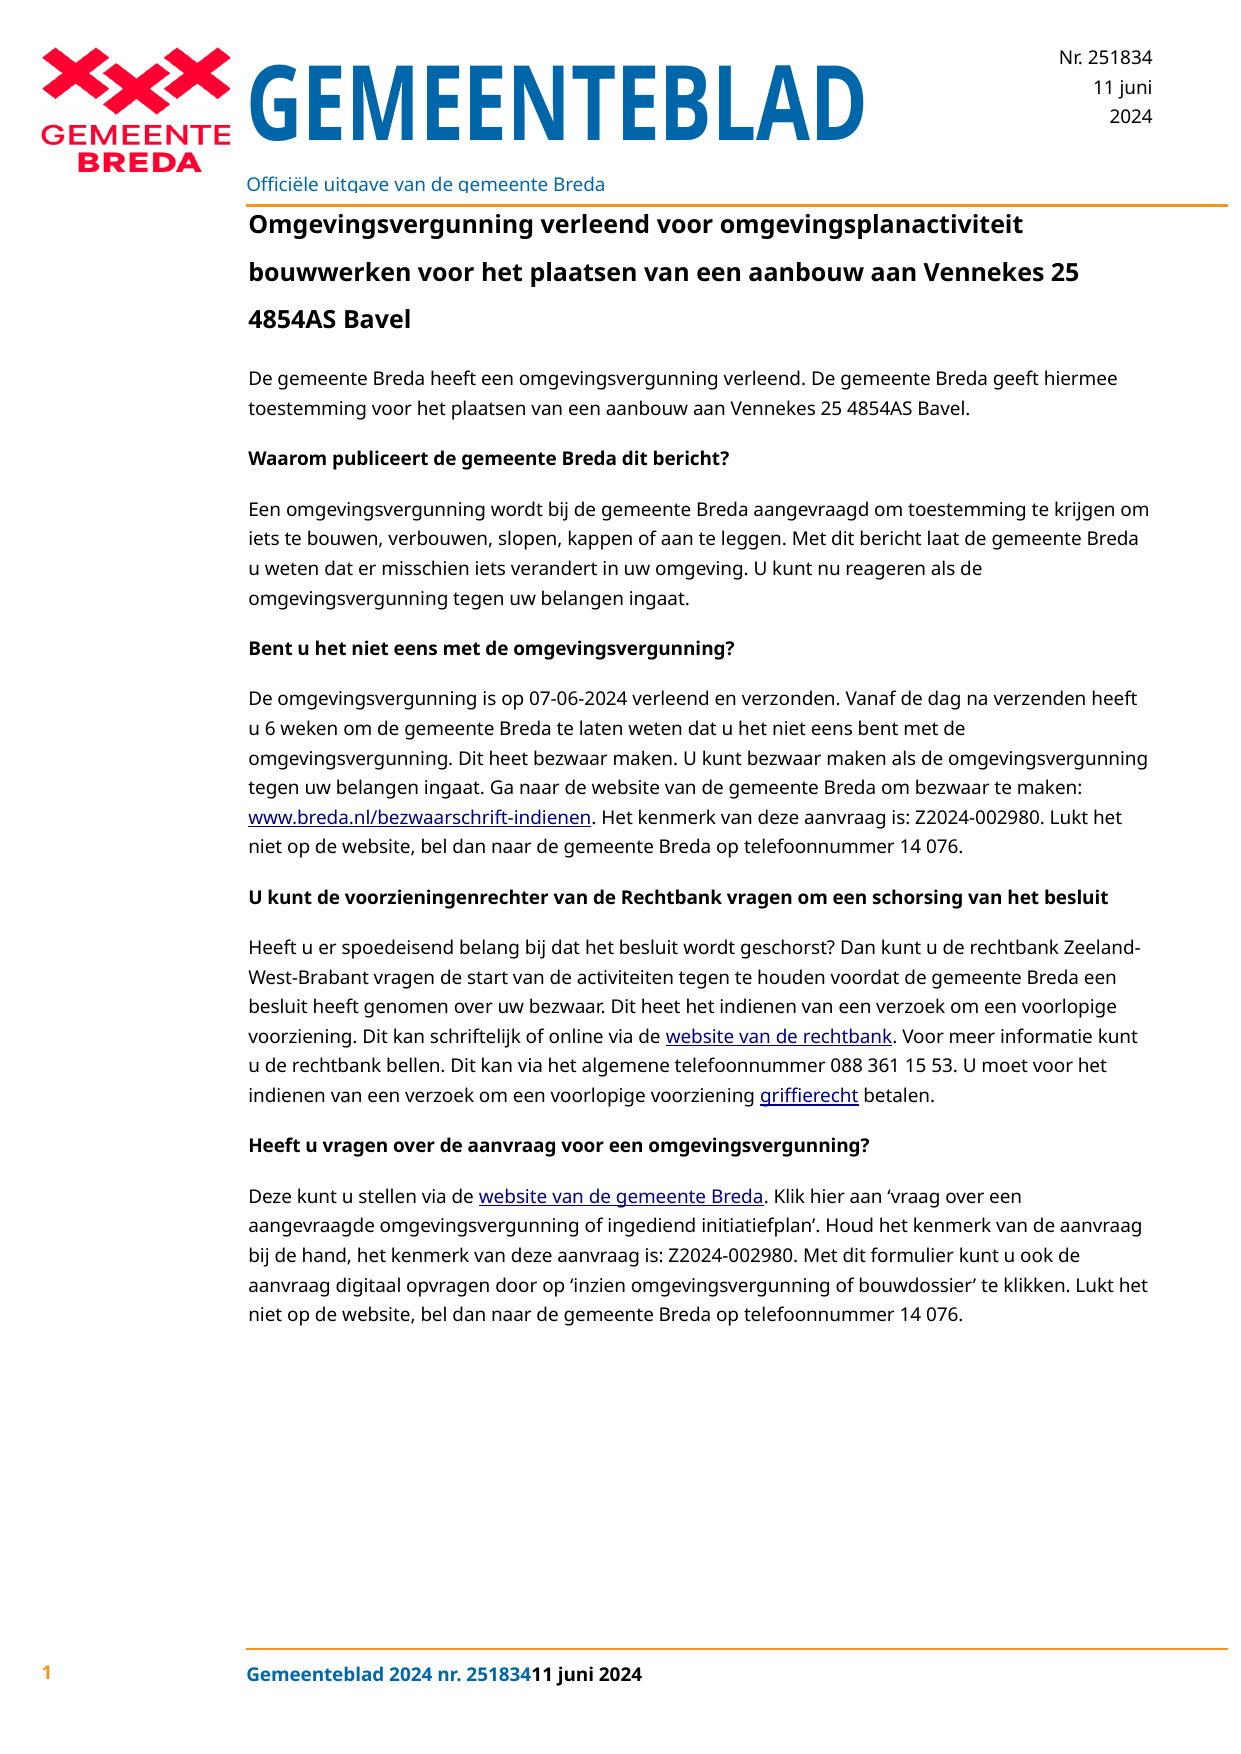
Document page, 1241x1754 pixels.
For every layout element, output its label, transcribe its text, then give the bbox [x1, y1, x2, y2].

text Heeft u er spoedeisend belang bij dat het besluit wordt geschorst? Dan kunt u de rechtbank Zeeland-West-Brabant vragen de start van de activiteiten tegen te houden voordat de gemeente Breda een besluit heeft genomen over uw bezwaar. Dit heet het indienen van een verzoek om een voorlopige voorziening. Dit kan schriftelijk of online via de website van de rechtbank. Voor meer informatie kunt u de rechtbank bellen. Dit kan via het algemene telefoonnummer 088 361 15 53. U moet voor het indienen van een verzoek om een voorlopige voorziening griffierecht betalen. [248, 934, 1152, 1108]
text Heeft u vragen over de aanvraag voor een omgevingsvergunning? [248, 1133, 1152, 1158]
text Waarom publiceert de gemeente Breda dit bericht? [248, 446, 1152, 471]
text U kunt de voorzieningenrechter van de Rechtbank vragen om een schorsing van het besluit [248, 884, 1152, 909]
text Omgevingsvergunning verleend voor omgevingsplanactiviteit bouwwerken voor het plaatsen van een aanbouw aan Vennekes 25 4854AS Bavel [248, 207, 1152, 336]
text Een omgevingsvergunning wordt bij de gemeente Breda aangevraagd om toestemming te krijgen om iets te bouwen, verbouwen, slopen, kappen of aan te leggen. Met dit bericht laat de gemeente Breda u weten dat er misschien iets verandert in uw omgeving. U kunt nu reageren als de omgevingsvergunning tegen uw belangen ingaat. [248, 496, 1152, 610]
picture [41, 47, 231, 172]
text Bent u het niet eens met de omgevingsvergunning? [248, 635, 1152, 661]
text De gemeente Breda heeft een omgevingsvergunning verleend. De gemeente Breda geeft hiermee toestemming voor het plaatsen van een aanbouw aan Vennekes 25 4854AS Bavel. [248, 366, 1152, 421]
text De omgevingsvergunning is op 07-06-2024 verleend en verzonden. Vanaf de dag na verzenden heeft u 6 weken om de gemeente Breda te laten weten dat u het niet eens bent met de omgevingsvergunning. Dit heet bezwaar maken. U kunt bezwaar maken als de omgevingsvergunning tegen uw belangen ingaat. Ga naar de website van de gemeente Breda om bezwaar te maken: www.breda.nl/bezwaarschrift-indienen. Het kenmerk van deze aanvraag is: Z2024-002980. Lukt het niet op de website, bel dan naar de gemeente Breda op telefoonnummer 14 076. [248, 686, 1152, 859]
text Deze kunt u stellen via de website van de gemeente Breda. Klik hier aan ‘vraag over een aangevraagde omgevingsvergunning of ingediend initiatiefplan’. Houd het kenmerk van de aanvraag bij de hand, het kenmerk van deze aanvraag is: Z2024-002980. Met dit formulier kunt u ook de aanvraag digitaal opvragen door op ‘inzien omgevingsvergunning of bouwdossier’ te klikken. Lukt het niet op de website, bel dan naar de gemeente Breda op telefoonnummer 14 076. [248, 1183, 1152, 1327]
